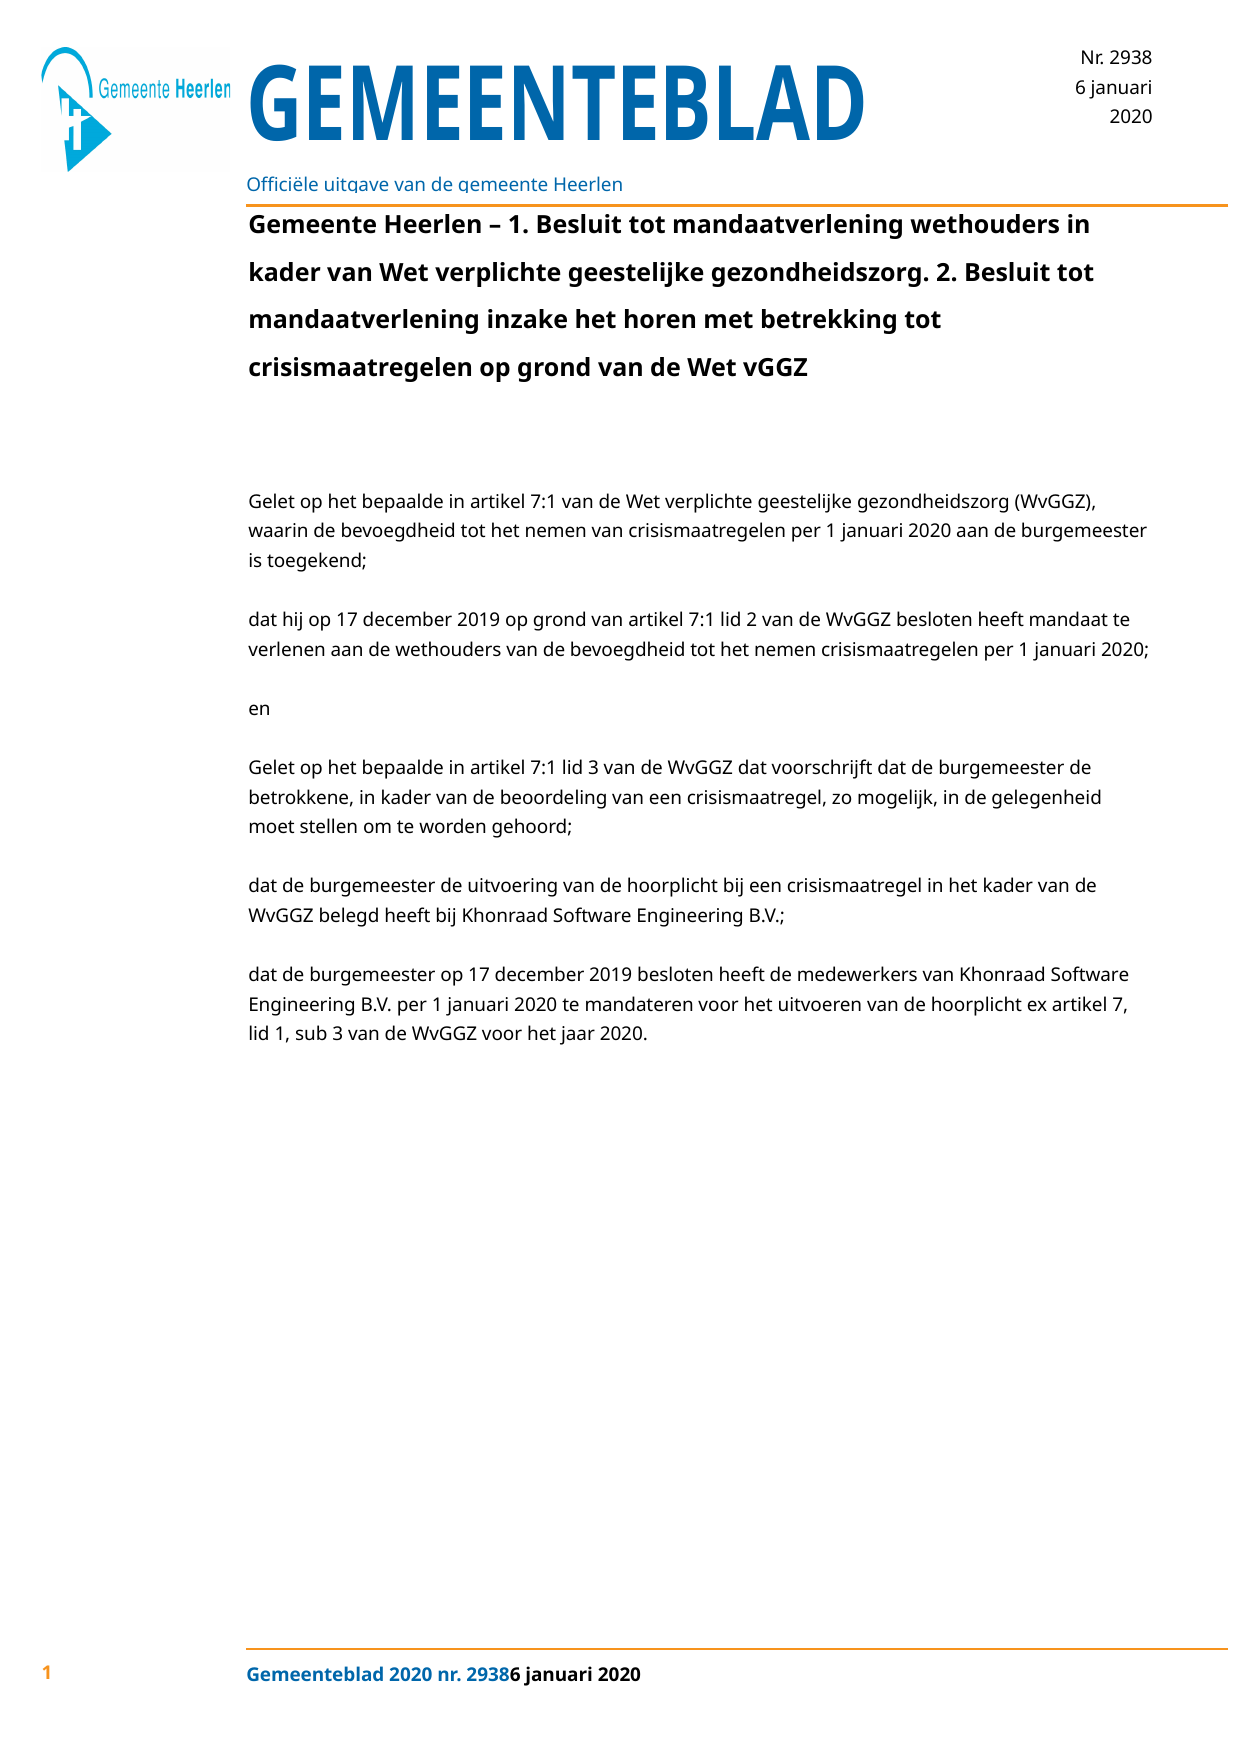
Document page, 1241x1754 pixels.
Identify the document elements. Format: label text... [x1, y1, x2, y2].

text Gemeente Heerlen – 1. Besluit tot mandaatverlening wethouders in kader van Wet verplichte geestelijke gezondheidszorg. 2. Besluit tot mandaatverlening inzake het horen met betrekking tot crisismaatregelen op grond van de Wet vGGZ [248, 207, 1152, 384]
text dat de burgemeester de uitvoering van de hoorplicht bij een crisismaatregel in het kader van de WvGGZ belegd heeft bij Khonraad Software Engineering B.V.; [248, 873, 1152, 928]
text Gelet op het bepaalde in artikel 7:1 lid 3 van de WvGGZ dat voorschrijft dat de burgemeester de betrokkene, in kader van de beoordeling van een crisismaatregel, zo mogelijk, in de gelegenheid moet stellen om te worden gehoord; [248, 754, 1152, 839]
text Gelet op het bepaalde in artikel 7:1 van de Wet verplichte geestelijke gezondheidszorg (WvGGZ), waarin de bevoegdheid tot het nemen van crisismaatregelen per 1 januari 2020 aan de burgemeester is toegekend; [248, 488, 1152, 573]
text dat de burgemeester op 17 december 2019 besloten heeft de medewerkers van Khonraad Software Engineering B.V. per 1 januari 2020 te mandateren voor het uitvoeren van de hoorplicht ex artikel 7, lid 1, sub 3 van de WvGGZ voor het jaar 2020. [248, 961, 1152, 1046]
picture [41, 47, 59, 70]
picture [41, 47, 231, 172]
text en [248, 695, 1152, 721]
text dat hij op 17 december 2019 op grond van artikel 7:1 lid 2 van de WvGGZ besloten heeft mandaat te verlenen aan de wethouders van de bevoegdheid tot het nemen crisismaatregelen per 1 januari 2020; [248, 606, 1152, 662]
